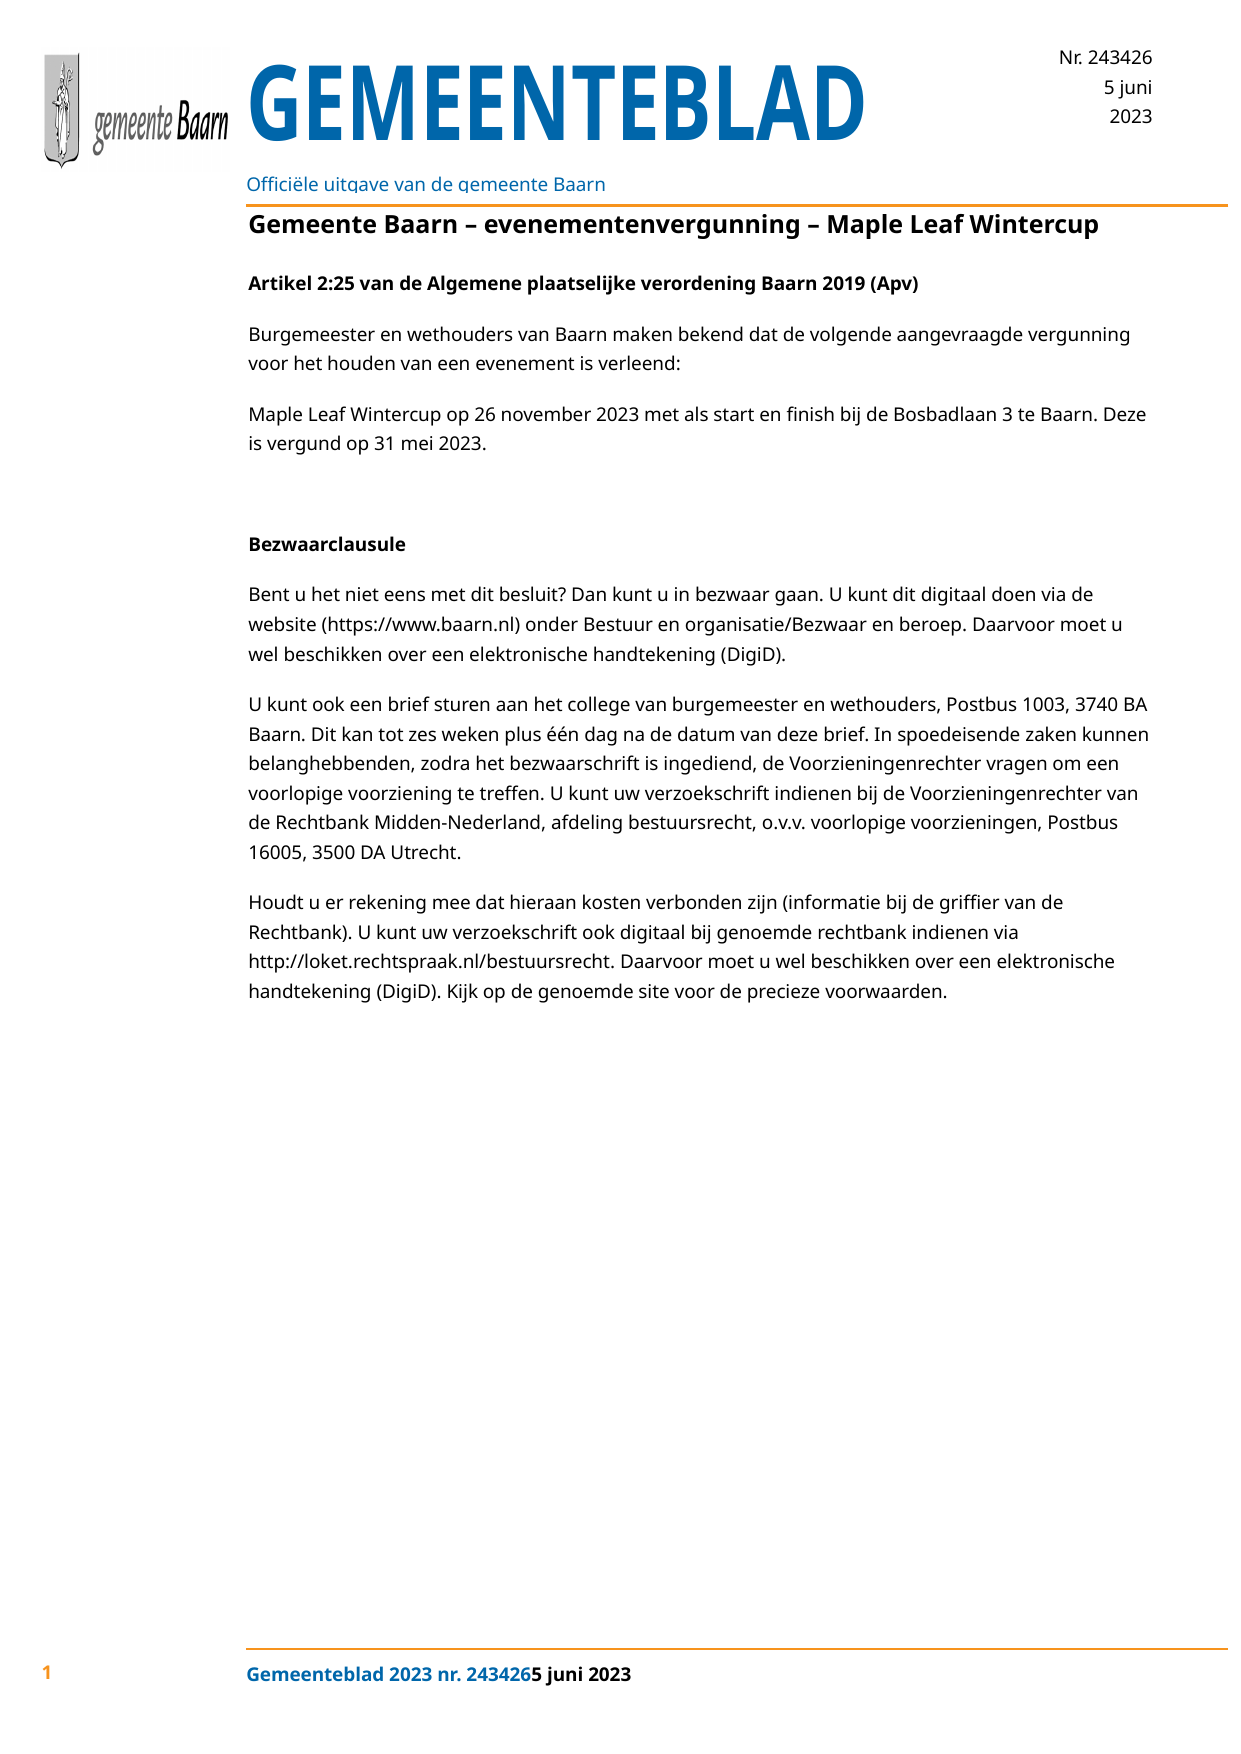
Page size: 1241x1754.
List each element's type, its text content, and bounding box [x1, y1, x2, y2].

picture [41, 47, 231, 172]
text Burgemeester en wethouders van Baarn maken bekend dat de volgende aangevraagde vergunning voor het houden van een evenement is verleend: [248, 321, 1152, 376]
text Artikel 2:25 van de Algemene plaatselijke verordening Baarn 2019 (Apv) [248, 270, 1152, 296]
text Gemeente Baarn – evenementenvergunning – Maple Leaf Wintercup [248, 207, 1152, 241]
text Bent u het niet eens met dit besluit? Dan kunt u in bezwaar gaan. U kunt dit digitaal doen via de website (https://www.baarn.nl) onder Bestuur en organisatie/Bezwaar en beroep. Daarvoor moet u wel beschikken over een elektronische handtekening (DigiD). [248, 582, 1152, 666]
text Maple Leaf Wintercup op 26 november 2023 met als start en finish bij de Bosbadlaan 3 te Baarn. Deze is vergund op 31 mei 2023. [248, 401, 1152, 456]
text Houdt u er rekening mee dat hieraan kosten verbonden zijn (informatie bij de griffier van de Rechtbank). U kunt uw verzoekschrift ook digitaal bij genoemde rechtbank indienen via http://loket.rechtspraak.nl/bestuursrecht. Daarvoor moet u wel beschikken over een elektronische handtekening (DigiD). Kijk op de genoemde site voor de precieze voorwaarden. [248, 889, 1152, 1004]
text U kunt ook een brief sturen aan het college van burgemeester en wethouders, Postbus 1003, 3740 BA Baarn. Dit kan tot zes weken plus één dag na de datum van deze brief. In spoedeisende zaken kunnen belanghebbenden, zodra het bezwaarschrift is ingediend, de Voorzieningenrechter vragen om een voorlopige voorziening te treffen. U kunt uw verzoekschrift indienen bij de Voorzieningenrechter van de Rechtbank Midden-Nederland, afdeling bestuursrecht, o.v.v. voorlopige voorzieningen, Postbus 16005, 3500 DA Utrecht. [248, 691, 1152, 865]
text Bezwaarclausule [248, 531, 1152, 557]
